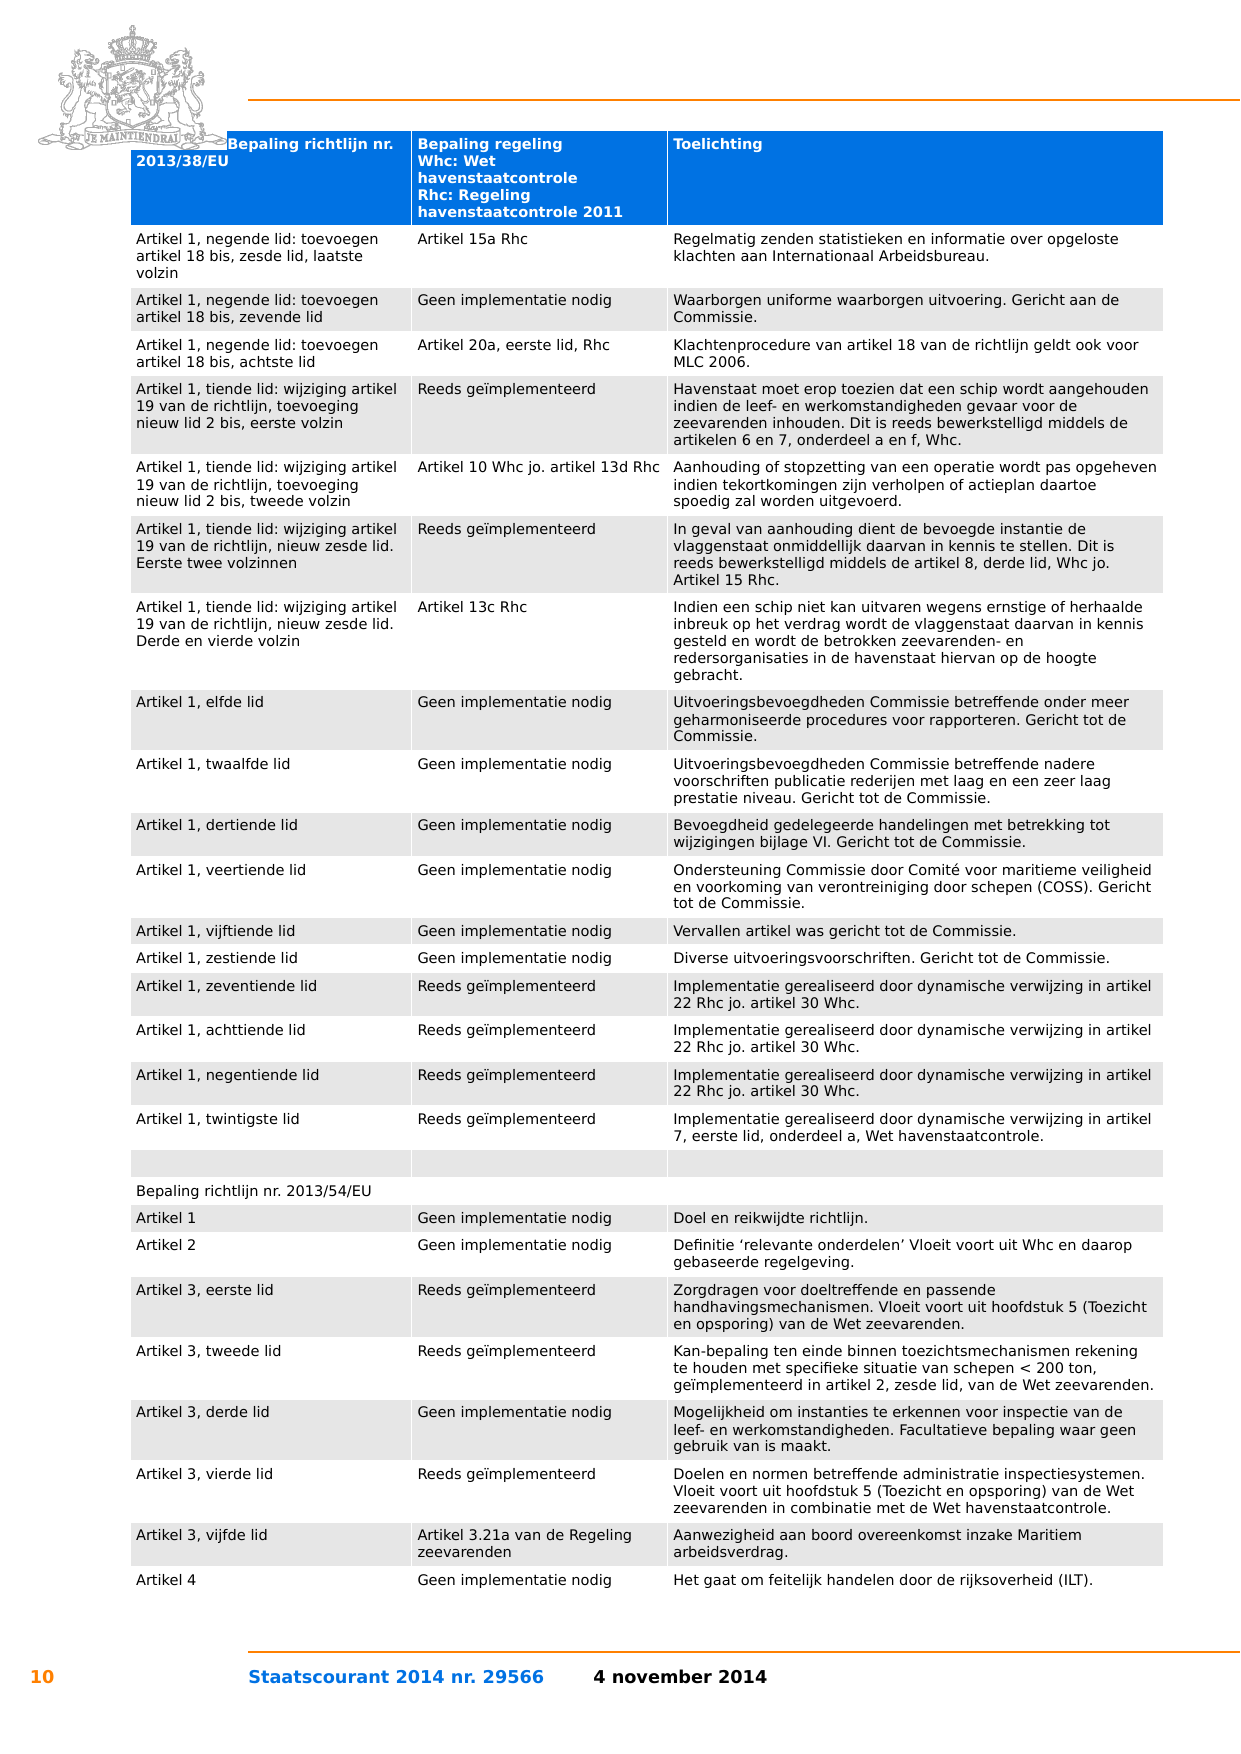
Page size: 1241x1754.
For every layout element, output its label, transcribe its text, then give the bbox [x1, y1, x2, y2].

table_cell Artikel 3, tweede lid [131, 1338, 411, 1399]
table_cell Doelen en normen betreffende administratie inspectiesystemen. Vloeit voort uit hoofdstuk 5 (Toezicht en opsporing) van de Wet zeevarenden in combinatie met de Wet havenstaatcontrole. [668, 1461, 1163, 1521]
table_header Bepaling regeling Whc: Wet havenstaatcontrole Rhc: Regeling havenstaatcontrole 2011 [412, 131, 667, 225]
table_cell Artikel 4 [131, 1567, 411, 1593]
table_cell Artikel 3, vijfde lid [131, 1523, 411, 1566]
table_cell Implementatie gerealiseerd door dynamische verwijzing in artikel 22 Rhc jo. artikel 30 Whc. [668, 973, 1163, 1016]
table_cell Geen implementatie nodig [412, 1233, 667, 1276]
table_cell Reeds geïmplementeerd [412, 1338, 667, 1399]
table_cell Artikel 1, zeventiende lid [131, 973, 411, 1016]
table_cell Vervallen artikel was gericht tot de Commissie. [668, 918, 1163, 944]
table_cell Geen implementatie nodig [412, 1567, 667, 1593]
table_cell Geen implementatie nodig [412, 751, 667, 811]
table_cell Artikel 1, negende lid: toevoegen artikel 18 bis, achtste lid [131, 332, 411, 375]
table_cell Geen implementatie nodig [412, 288, 667, 331]
picture [38, 25, 227, 150]
table_cell Artikel 1, negende lid: toevoegen artikel 18 bis, zevende lid [131, 288, 411, 331]
table_cell [412, 1150, 667, 1177]
table_cell Implementatie gerealiseerd door dynamische verwijzing in artikel 22 Rhc jo. artikel 30 Whc. [668, 1062, 1163, 1105]
table_cell Uitvoeringsbevoegdheden Commissie betreffende onder meer geharmoniseerde procedures voor rapporteren. Gericht tot de Commissie. [668, 690, 1163, 750]
table_cell Geen implementatie nodig [412, 813, 667, 856]
table_cell Artikel 1, dertiende lid [131, 813, 411, 856]
table_cell Geen implementatie nodig [412, 1205, 667, 1232]
table_cell Artikel 1 [131, 1205, 411, 1232]
table_cell Artikel 1, tiende lid: wijziging artikel 19 van de richtlijn, toevoeging nieuw lid 2 bis, tweede volzin [131, 455, 411, 515]
table_cell Artikel 3, derde lid [131, 1400, 411, 1460]
table_cell Bepaling richtlijn nr. 2013/54/EU [131, 1178, 411, 1204]
table_cell Reeds geïmplementeerd [412, 516, 667, 593]
table_cell Artikel 1, veertiende lid [131, 857, 411, 917]
table_cell Artikel 1, negentiende lid [131, 1062, 411, 1105]
table_header Bepaling richtlijn nr. 2013/38/EU [131, 131, 411, 225]
table_cell Reeds geïmplementeerd [412, 973, 667, 1016]
table_header Toelichting [668, 131, 1163, 225]
table_cell Artikel 13c Rhc [412, 594, 667, 689]
table_cell Artikel 20a, eerste lid, Rhc [412, 332, 667, 375]
table_cell Reeds geïmplementeerd [412, 1062, 667, 1105]
table_cell Zorgdragen voor doeltreffende en passende handhavingsmechanismen. Vloeit voort uit hoofdstuk 5 (Toezicht en opsporing) van de Wet zeevarenden. [668, 1277, 1163, 1337]
table_cell Reeds geïmplementeerd [412, 376, 667, 454]
table_cell Artikel 1, tiende lid: wijziging artikel 19 van de richtlijn, nieuw zesde lid. Derde en vierde volzin [131, 594, 411, 689]
table_cell Diverse uitvoeringsvoorschriften. Gericht tot de Commissie. [668, 946, 1163, 972]
table_cell Reeds geïmplementeerd [412, 1277, 667, 1337]
table_cell Havenstaat moet erop toezien dat een schip wordt aangehouden indien de leef- en werkomstandigheden gevaar voor de zeevarenden inhouden. Dit is reeds bewerkstelligd middels de artikelen 6 en 7, onderdeel a en f, Whc. [668, 376, 1163, 454]
table_cell Artikel 3, vierde lid [131, 1461, 411, 1521]
table_cell Artikel 1, zestiende lid [131, 946, 411, 972]
table_cell Artikel 1, tiende lid: wijziging artikel 19 van de richtlijn, toevoeging nieuw lid 2 bis, eerste volzin [131, 376, 411, 454]
table_cell Klachtenprocedure van artikel 18 van de richtlijn geldt ook voor MLC 2006. [668, 332, 1163, 375]
table_cell Mogelijkheid om instanties te erkennen voor inspectie van de leef- en werkomstandigheden. Facultatieve bepaling waar geen gebruik van is maakt. [668, 1400, 1163, 1460]
table_cell Artikel 1, achttiende lid [131, 1017, 411, 1061]
table_cell Regelmatig zenden statistieken en informatie over opgeloste klachten aan Internationaal Arbeidsbureau. [668, 226, 1163, 287]
table_cell Het gaat om feitelijk handelen door de rijksoverheid (ILT). [668, 1567, 1163, 1593]
table_cell [412, 1178, 667, 1204]
table_cell Geen implementatie nodig [412, 918, 667, 944]
table_cell Geen implementatie nodig [412, 946, 667, 972]
table_cell In geval van aanhouding dient de bevoegde instantie de vlaggenstaat onmiddellijk daarvan in kennis te stellen. Dit is reeds bewerkstelligd middels de artikel 8, derde lid, Whc jo. Artikel 15 Rhc. [668, 516, 1163, 593]
table_cell Artikel 1, elfde lid [131, 690, 411, 750]
table_cell Geen implementatie nodig [412, 857, 667, 917]
table_cell Implementatie gerealiseerd door dynamische verwijzing in artikel 7, eerste lid, onderdeel a, Wet havenstaatcontrole. [668, 1106, 1163, 1149]
table_cell Reeds geïmplementeerd [412, 1017, 667, 1061]
table_cell Ondersteuning Commissie door Comité voor maritieme veiligheid en voorkoming van verontreiniging door schepen (COSS). Gericht tot de Commissie. [668, 857, 1163, 917]
table_cell Artikel 2 [131, 1233, 411, 1276]
table_cell Artikel 1, tiende lid: wijziging artikel 19 van de richtlijn, nieuw zesde lid. Eerste twee volzinnen [131, 516, 411, 593]
table_cell Geen implementatie nodig [412, 1400, 667, 1460]
table_cell Reeds geïmplementeerd [412, 1106, 667, 1149]
table_cell Bevoegdheid gedelegeerde handelingen met betrekking tot wijzigingen bijlage VI. Gericht tot de Commissie. [668, 813, 1163, 856]
table_cell Aanhouding of stopzetting van een operatie wordt pas opgeheven indien tekortkomingen zijn verholpen of actieplan daartoe spoedig zal worden uitgevoerd. [668, 455, 1163, 515]
table_cell Indien een schip niet kan uitvaren wegens ernstige of herhaalde inbreuk op het verdrag wordt de vlaggenstaat daarvan in kennis gesteld en wordt de betrokken zeevarenden- en redersorganisaties in de havenstaat hiervan op de hoogte gebracht. [668, 594, 1163, 689]
table_cell Definitie ‘relevante onderdelen’ Vloeit voort uit Whc en daarop gebaseerde regelgeving. [668, 1233, 1163, 1276]
table_cell Implementatie gerealiseerd door dynamische verwijzing in artikel 22 Rhc jo. artikel 30 Whc. [668, 1017, 1163, 1061]
table_cell Reeds geïmplementeerd [412, 1461, 667, 1521]
table_cell Aanwezigheid aan boord overeenkomst inzake Maritiem arbeidsverdrag. [668, 1523, 1163, 1566]
table_cell Waarborgen uniforme waarborgen uitvoering. Gericht aan de Commissie. [668, 288, 1163, 331]
table_cell Artikel 1, twaalfde lid [131, 751, 411, 811]
table_cell Artikel 1, twintigste lid [131, 1106, 411, 1149]
table_cell Kan-bepaling ten einde binnen toezichtsmechanismen rekening te houden met specifieke situatie van schepen < 200 ton, geïmplementeerd in artikel 2, zesde lid, van de Wet zeevarenden. [668, 1338, 1163, 1399]
table_cell Artikel 3, eerste lid [131, 1277, 411, 1337]
table_cell Artikel 10 Whc jo. artikel 13d Rhc [412, 455, 667, 515]
table_cell Artikel 1, negende lid: toevoegen artikel 18 bis, zesde lid, laatste volzin [131, 226, 411, 287]
table_cell Uitvoeringsbevoegdheden Commissie betreffende nadere voorschriften publicatie rederijen met laag en een zeer laag prestatie niveau. Gericht tot de Commissie. [668, 751, 1163, 811]
table_cell Geen implementatie nodig [412, 690, 667, 750]
table_cell [668, 1178, 1163, 1204]
table_cell [131, 1150, 411, 1177]
table_cell Artikel 1, vijftiende lid [131, 918, 411, 944]
table_cell Doel en reikwijdte richtlijn. [668, 1205, 1163, 1232]
table_cell Artikel 15a Rhc [412, 226, 667, 287]
table_cell Artikel 3.21a van de Regeling zeevarenden [412, 1523, 667, 1566]
table_cell [668, 1150, 1163, 1177]
